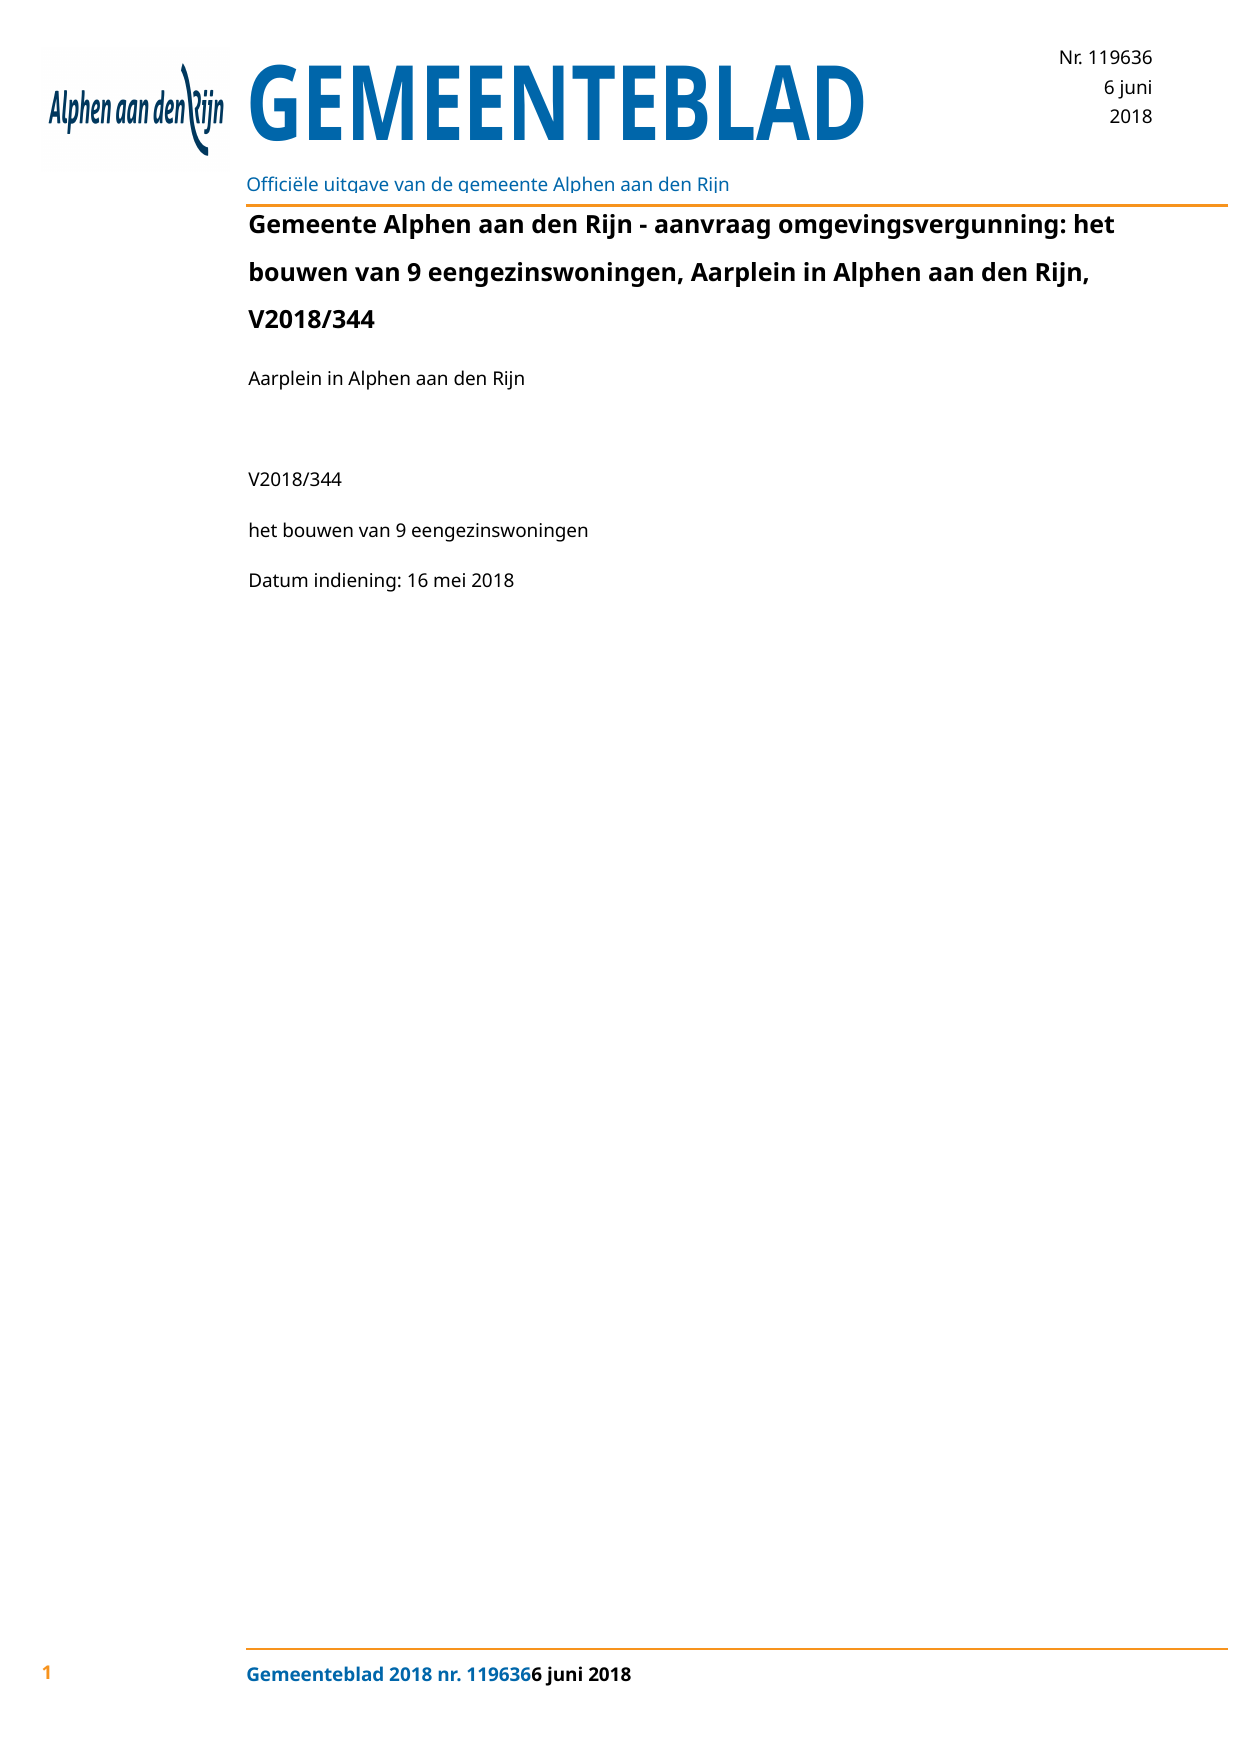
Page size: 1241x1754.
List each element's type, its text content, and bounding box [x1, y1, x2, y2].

picture [41, 47, 231, 172]
text Gemeente Alphen aan den Rijn - aanvraag omgevingsvergunning: het bouwen van 9 eengezinswoningen, Aarplein in Alphen aan den Rijn, V2018/344 [248, 207, 1152, 336]
text het bouwen van 9 eengezinswoningen [248, 517, 1152, 542]
text Aarplein in Alphen aan den Rijn [248, 366, 1152, 391]
text V2018/344 [248, 466, 1152, 492]
text Datum indiening: 16 mei 2018 [248, 567, 1152, 593]
